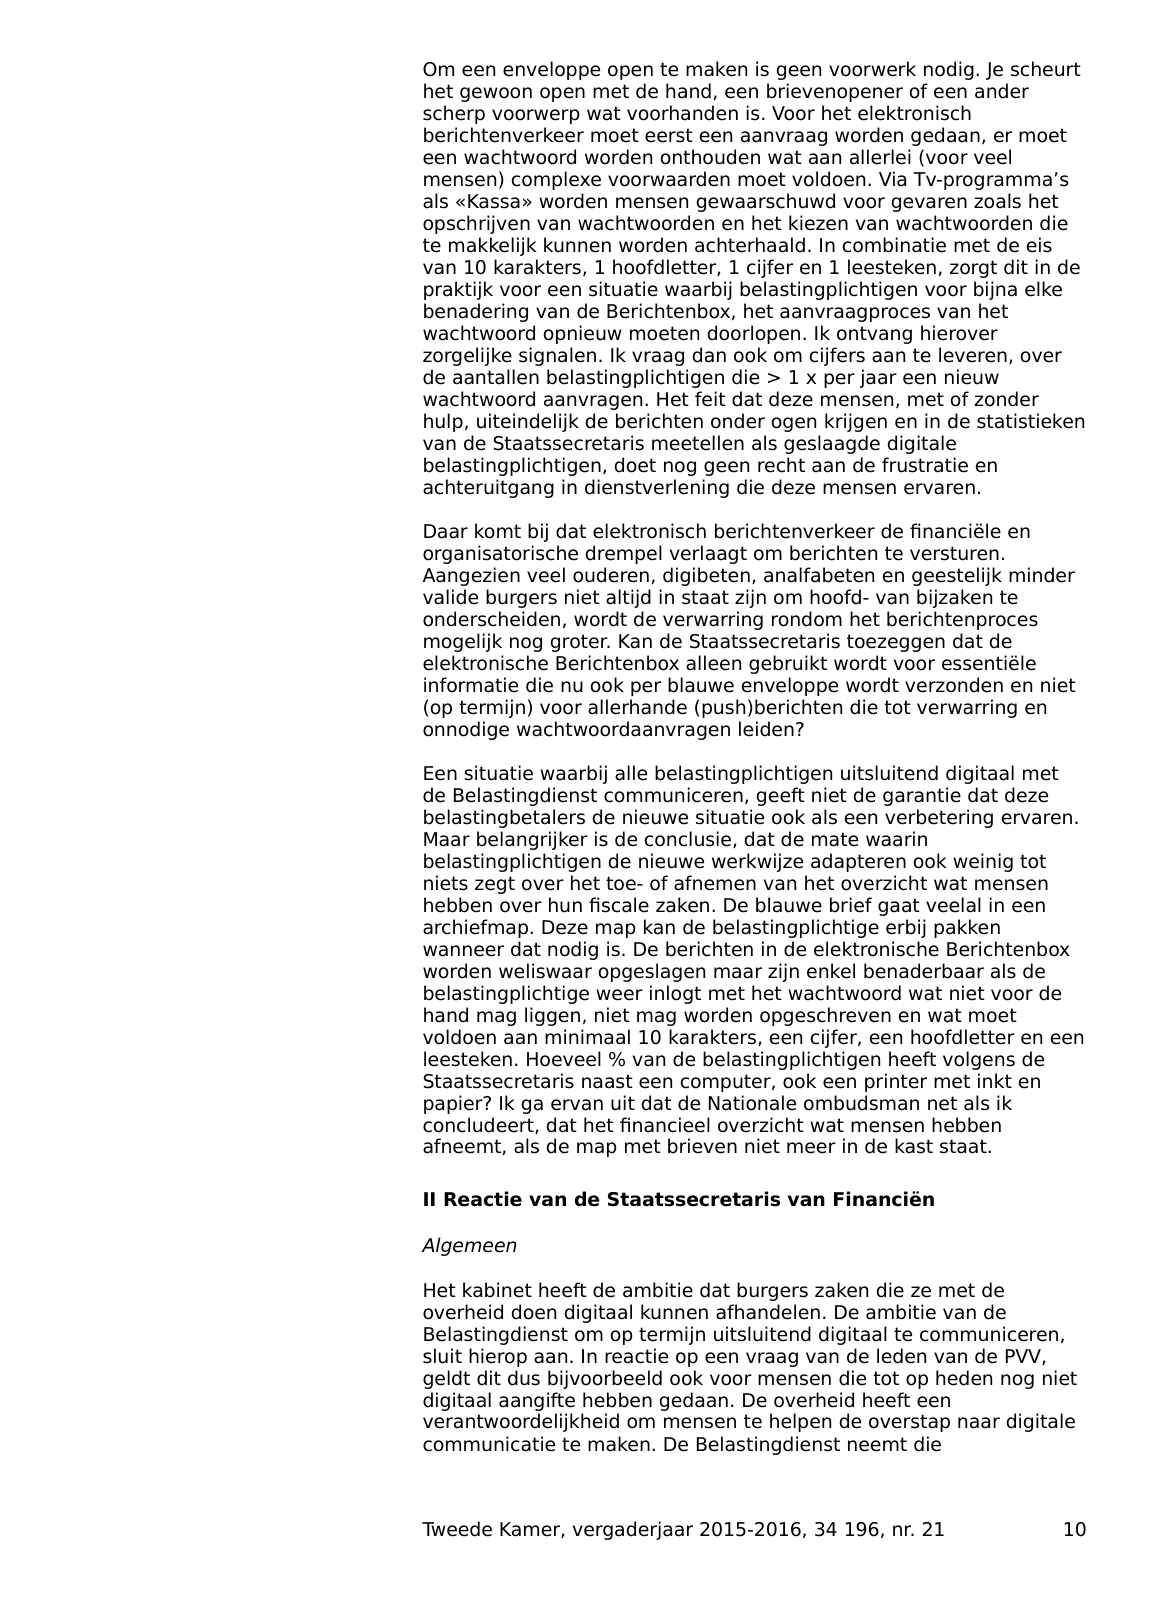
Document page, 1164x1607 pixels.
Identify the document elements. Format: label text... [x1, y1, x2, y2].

text Een situatie waarbij alle belastingplichtigen uitsluitend digitaal met de Belastingdienst communiceren, geeft niet de garantie dat deze belastingbetalers de nieuwe situatie ook als een verbetering ervaren. Maar belangrijker is de conclusie, dat de mate waarin belastingplichtigen de nieuwe werkwijze adapteren ook weinig tot niets zegt over het toe- of afnemen van het overzicht wat mensen hebben over hun fiscale zaken. De blauwe brief gaat veelal in een archiefmap. Deze map kan de belastingplichtige erbij pakken wanneer dat nodig is. De berichten in de elektronische Berichtenbox worden weliswaar opgeslagen maar zijn enkel benaderbaar als de belastingplichtige weer inlogt met het wachtwoord wat niet voor de hand mag liggen, niet mag worden opgeschreven en wat moet voldoen aan minimaal 10 karakters, een cijfer, een hoofdletter en een leesteken. Hoeveel % van de belastingplichtigen heeft volgens de Staatssecretaris naast een computer, ook een printer met inkt en papier? Ik ga ervan uit dat de Nationale ombudsman net als ik concludeert, dat het financieel overzicht wat mensen hebben afneemt, als de map met brieven niet meer in de kast staat. [422, 763, 1087, 1158]
text Om een enveloppe open te maken is geen voorwerk nodig. Je scheurt het gewoon open met de hand, een brievenopener of een ander scherp voorwerp wat voorhanden is. Voor het elektronisch berichtenverkeer moet eerst een aanvraag worden gedaan, er moet een wachtwoord worden onthouden wat aan allerlei (voor veel mensen) complexe voorwaarden moet voldoen. Via Tv-programma’s als «Kassa» worden mensen gewaarschuwd voor gevaren zoals het opschrijven van wachtwoorden en het kiezen van wachtwoorden die te makkelijk kunnen worden achterhaald. In combinatie met de eis van 10 karakters, 1 hoofdletter, 1 cijfer en 1 leesteken, zorgt dit in de praktijk voor een situatie waarbij belastingplichtigen voor bijna elke benadering van de Berichtenbox, het aanvraagproces van het wachtwoord opnieuw moeten doorlopen. Ik ontvang hierover zorgelijke signalen. Ik vraag dan ook om cijfers aan te leveren, over de aantallen belastingplichtigen die > 1 x per jaar een nieuw wachtwoord aanvragen. Het feit dat deze mensen, met of zonder hulp, uiteindelijk de berichten onder ogen krijgen en in de statistieken van de Staatssecretaris meetellen als geslaagde digitale belastingplichtigen, doet nog geen recht aan de frustratie en achteruitgang in dienstverlening die deze mensen ervaren. [422, 59, 1087, 499]
subtitle II Reactie van de Staatssecretaris van Financiën [422, 1188, 1087, 1210]
text Daar komt bij dat elektronisch berichtenverkeer de financiële en organisatorische drempel verlaagt om berichten te versturen. Aangezien veel ouderen, digibeten, analfabeten en geestelijk minder valide burgers niet altijd in staat zijn om hoofd- van bijzaken te onderscheiden, wordt de verwarring rondom het berichtenproces mogelijk nog groter. Kan de Staatssecretaris toezeggen dat de elektronische Berichtenbox alleen gebruikt wordt voor essentiële informatie die nu ook per blauwe enveloppe wordt verzonden en niet (op termijn) voor allerhande (push)berichten die tot verwarring en onnodige wachtwoordaanvragen leiden? [422, 521, 1087, 741]
text Het kabinet heeft de ambitie dat burgers zaken die ze met de overheid doen digitaal kunnen afhandelen. De ambitie van de Belastingdienst om op termijn uitsluitend digitaal te communiceren, sluit hierop aan. In reactie op een vraag van de leden van de PVV, geldt dit dus bijvoorbeeld ook voor mensen die tot op heden nog niet digitaal aangifte hebben gedaan. De overheid heeft een verantwoordelijkheid om mensen te helpen de overstap naar digitale communicatie te maken. De Belastingdienst neemt die [422, 1279, 1087, 1455]
subtitle Algemeen [422, 1235, 1087, 1257]
